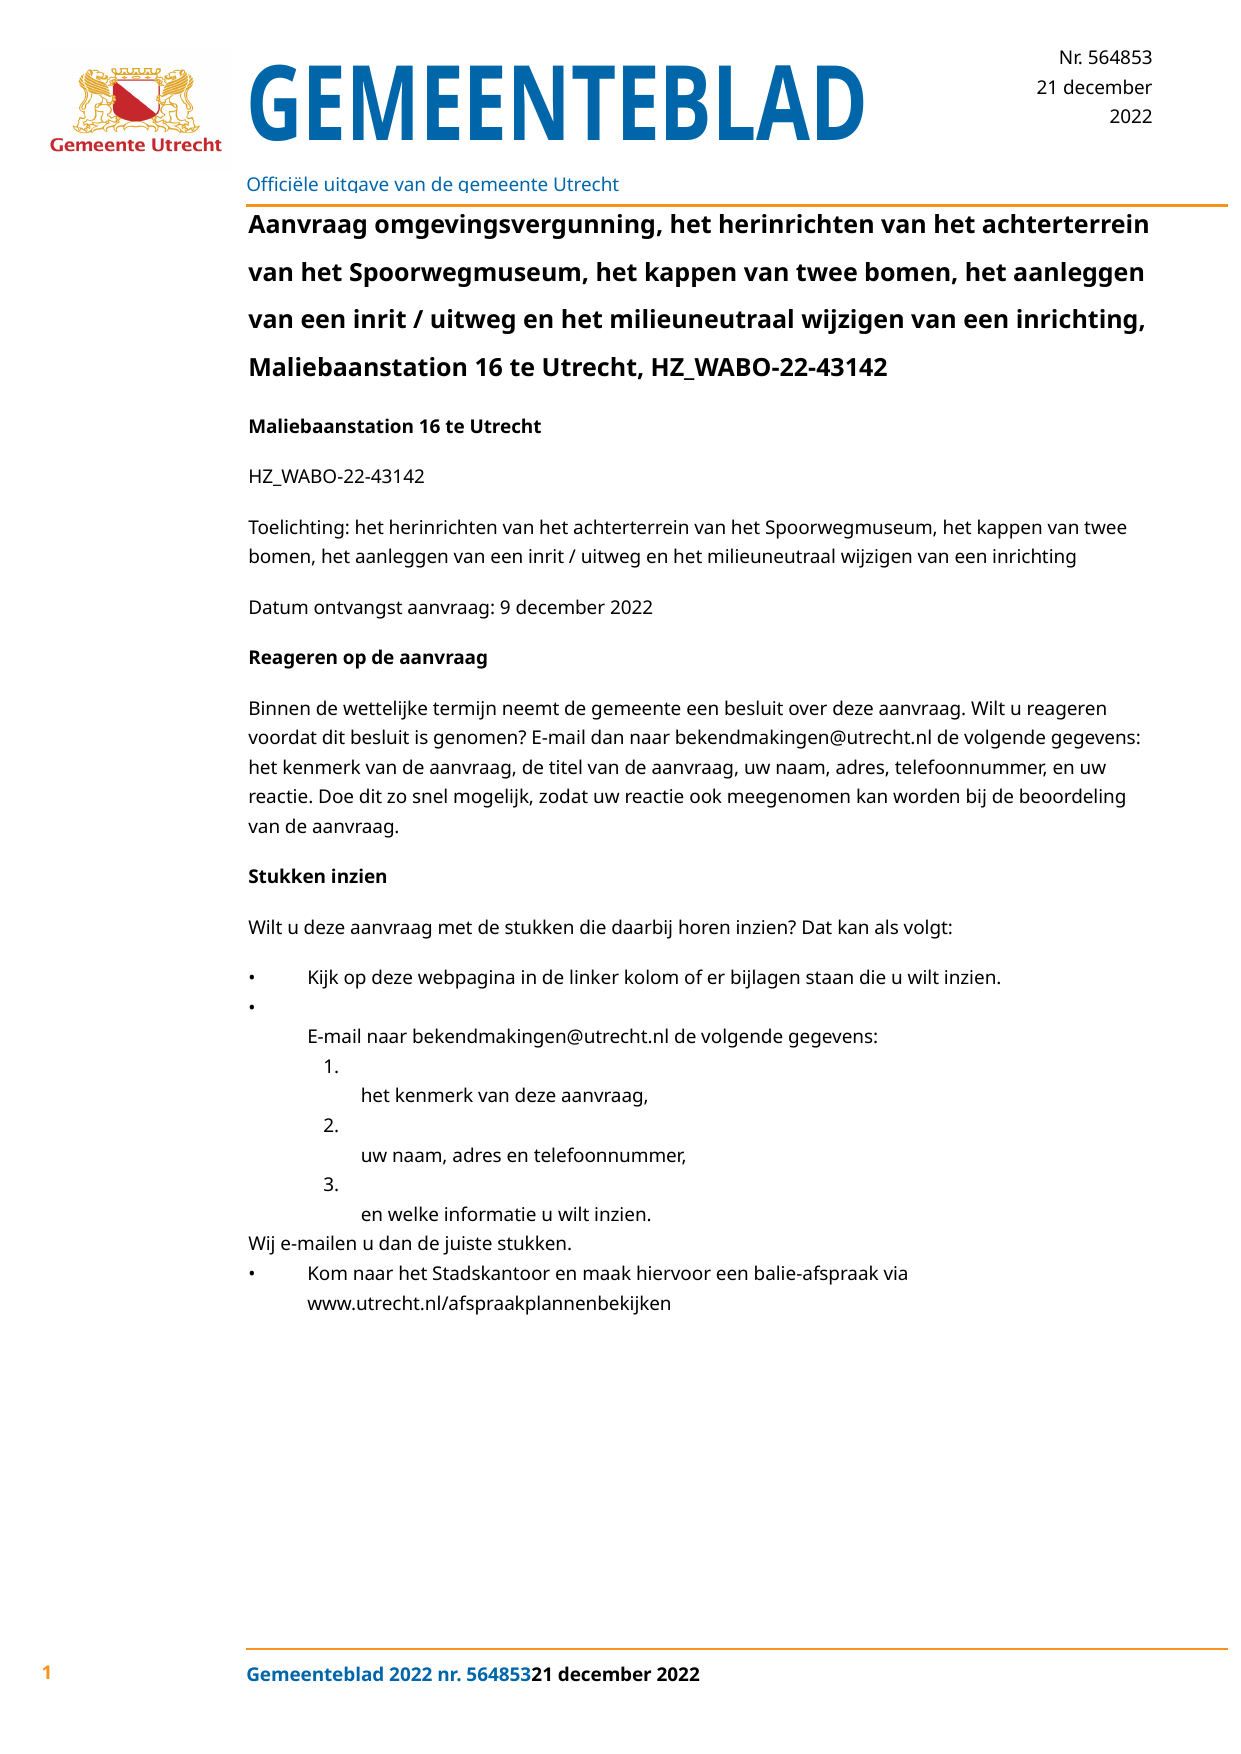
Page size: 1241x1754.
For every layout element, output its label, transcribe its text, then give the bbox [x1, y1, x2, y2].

list E-mail naar bekendmakingen@utrecht.nl de volgende gegevens: [248, 1023, 1152, 1049]
text Toelichting: het herinrichten van het achterterrein van het Spoorwegmuseum, het kappen van twee bomen, het aanleggen van een inrit / uitweg en het milieuneutraal wijzigen van een inrichting [248, 514, 1152, 569]
text Maliebaanstation 16 te Utrecht [248, 413, 1152, 439]
list Kom naar het Stadskantoor en maak hiervoor een balie-afspraak via www.utrecht.nl/afspraakplannenbekijken [248, 1260, 1152, 1316]
text Stukken inzien [248, 863, 1152, 889]
text Aanvraag omgevingsvergunning, het herinrichten van het achterterrein van het Spoorwegmuseum, het kappen van twee bomen, het aanleggen van een inrit / uitweg en het milieuneutraal wijzigen van een inrichting, Maliebaanstation 16 te Utrecht, HZ_WABO-22-43142 [248, 207, 1152, 384]
list Kijk op deze webpagina in de linker kolom of er bijlagen staan die u wilt inzien. [248, 964, 1152, 990]
text Reageren op de aanvraag [248, 644, 1152, 670]
text HZ_WABO-22-43142 [248, 463, 1152, 489]
text Datum ontvangst aanvraag: 9 december 2022 [248, 594, 1152, 620]
picture [41, 47, 231, 172]
list uw naam, adres en telefoonnummer, [323, 1142, 1152, 1168]
text Wilt u deze aanvraag met de stukken die daarbij horen inzien? Dat kan als volgt: [248, 914, 1152, 940]
list en welke informatie u wilt inzien. [323, 1201, 1152, 1227]
text Binnen de wettelijke termijn neemt de gemeente een besluit over deze aanvraag. Wilt u reageren voordat dit besluit is genomen? E-mail dan naar bekendmakingen@utrecht.nl de volgende gegevens: het kenmerk van de aanvraag, de titel van de aanvraag, uw naam, adres, telefoonnummer, en uw reactie. Doe dit zo snel mogelijk, zodat uw reactie ook meegenomen kan worden bij de beoordeling van de aanvraag. [248, 695, 1152, 839]
text Wij e-mailen u dan de juiste stukken. [248, 1231, 1152, 1256]
list het kenmerk van deze aanvraag, [323, 1083, 1152, 1108]
